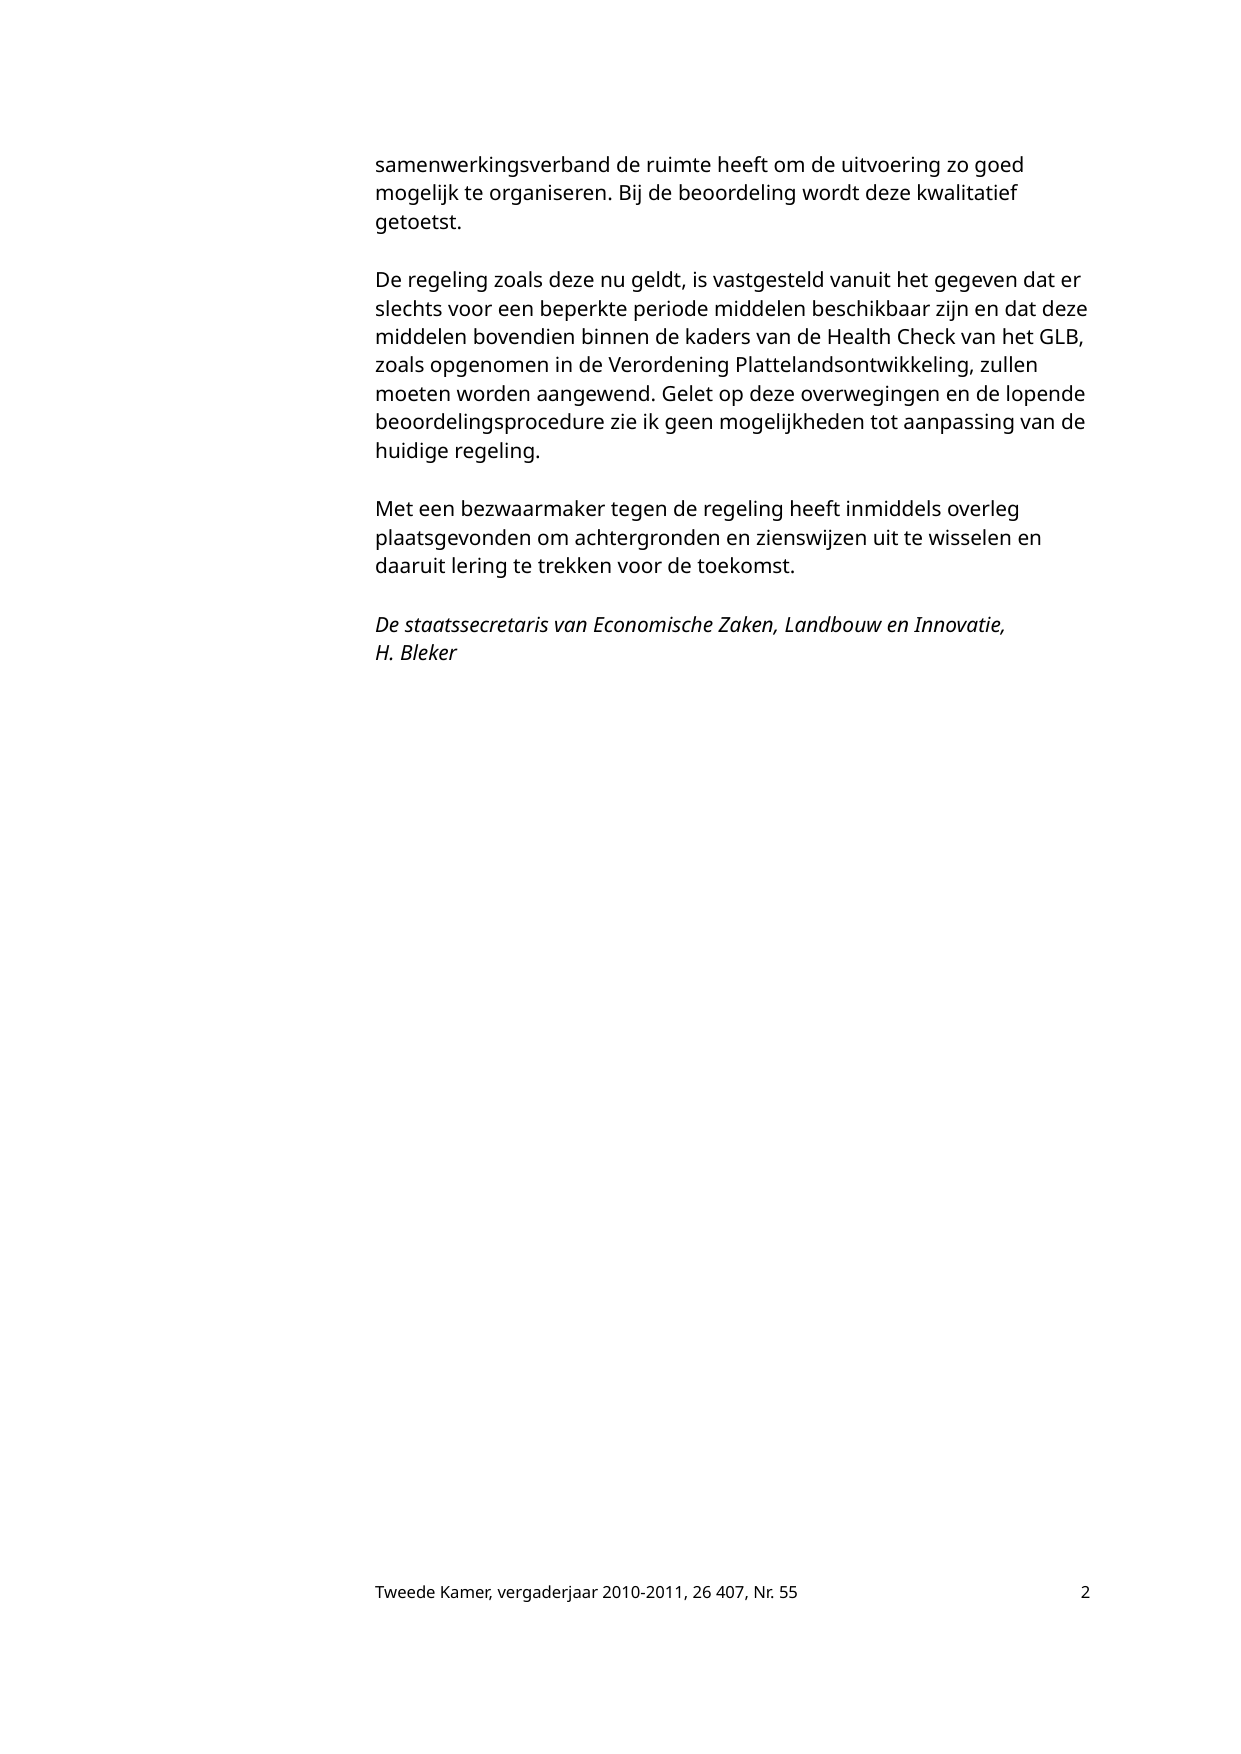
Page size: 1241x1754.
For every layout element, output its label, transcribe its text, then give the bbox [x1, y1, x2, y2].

text De regeling zoals deze nu geldt, is vastgesteld vanuit het gegeven dat er slechts voor een beperkte periode middelen beschikbaar zijn en dat deze middelen bovendien binnen de kaders van de Health Check van het GLB, zoals opgenomen in de Verordening Plattelandsontwikkeling, zullen moeten worden aangewend. Gelet op deze overwegingen en de lopende beoordelingsprocedure zie ik geen mogelijkheden tot aanpassing van de huidige regeling. [375, 265, 1090, 464]
text H. Bleker [375, 638, 1090, 667]
text De staatssecretaris van Economische Zaken, Landbouw en Innovatie, [375, 610, 1090, 638]
text samenwerkingsverband de ruimte heeft om de uitvoering zo goed mogelijk te organiseren. Bij de beoordeling wordt deze kwalitatief getoetst. [375, 150, 1090, 235]
text Met een bezwaarmaker tegen de regeling heeft inmiddels overleg plaatsgevonden om achtergronden en zienswijzen uit te wisselen en daaruit lering te trekken voor de toekomst. [375, 494, 1090, 580]
